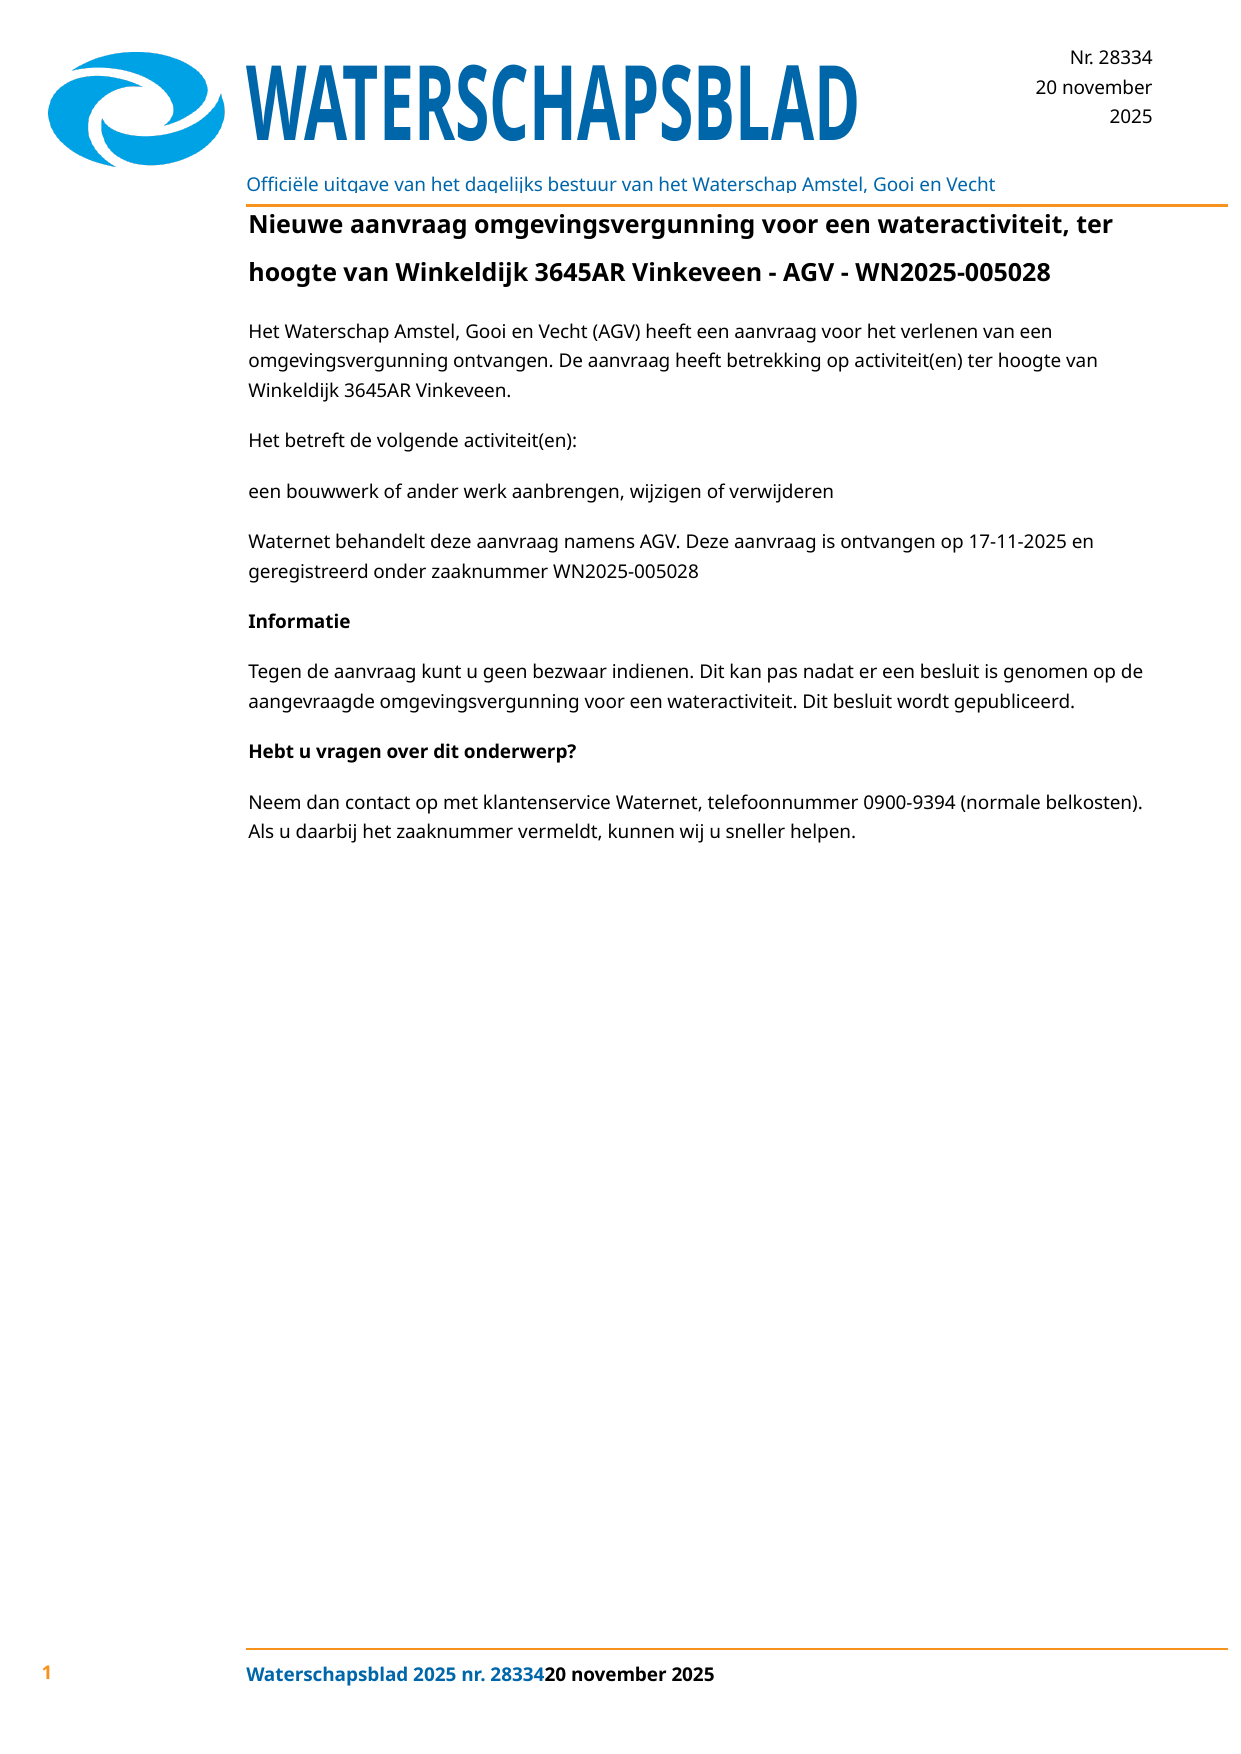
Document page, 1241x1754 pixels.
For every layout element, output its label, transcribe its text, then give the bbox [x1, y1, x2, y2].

text Hebt u vragen over dit onderwerp? [248, 739, 1152, 764]
text Nieuwe aanvraag omgevingsvergunning voor een wateractiviteit, ter hoogte van Winkeldijk 3645AR Vinkeveen - AGV - WN2025-005028 [248, 207, 1152, 288]
text Neem dan contact op met klantenservice Waternet, telefoonnummer 0900-9394 (normale belkosten). Als u daarbij het zaaknummer vermeldt, kunnen wij u sneller helpen. [248, 789, 1152, 844]
text een bouwwerk of ander werk aanbrengen, wijzigen of verwijderen [248, 478, 1152, 504]
picture [41, 47, 231, 172]
text Het betreft de volgende activiteit(en): [248, 427, 1152, 453]
text Tegen de aanvraag kunt u geen bezwaar indienen. Dit kan pas nadat er een besluit is genomen op de aangevraagde omgevingsvergunning voor een wateractiviteit. Dit besluit wordt gepubliceerd. [248, 659, 1152, 714]
text Waternet behandelt deze aanvraag namens AGV. Deze aanvraag is ontvangen op 17-11-2025 en geregistreerd onder zaaknummer WN2025-005028 [248, 528, 1152, 584]
text Het Waterschap Amstel, Gooi en Vecht (AGV) heeft een aanvraag voor het verlenen van een omgevingsvergunning ontvangen. De aanvraag heeft betrekking op activiteit(en) ter hoogte van Winkeldijk 3645AR Vinkeveen. [248, 318, 1152, 403]
text Informatie [248, 608, 1152, 634]
